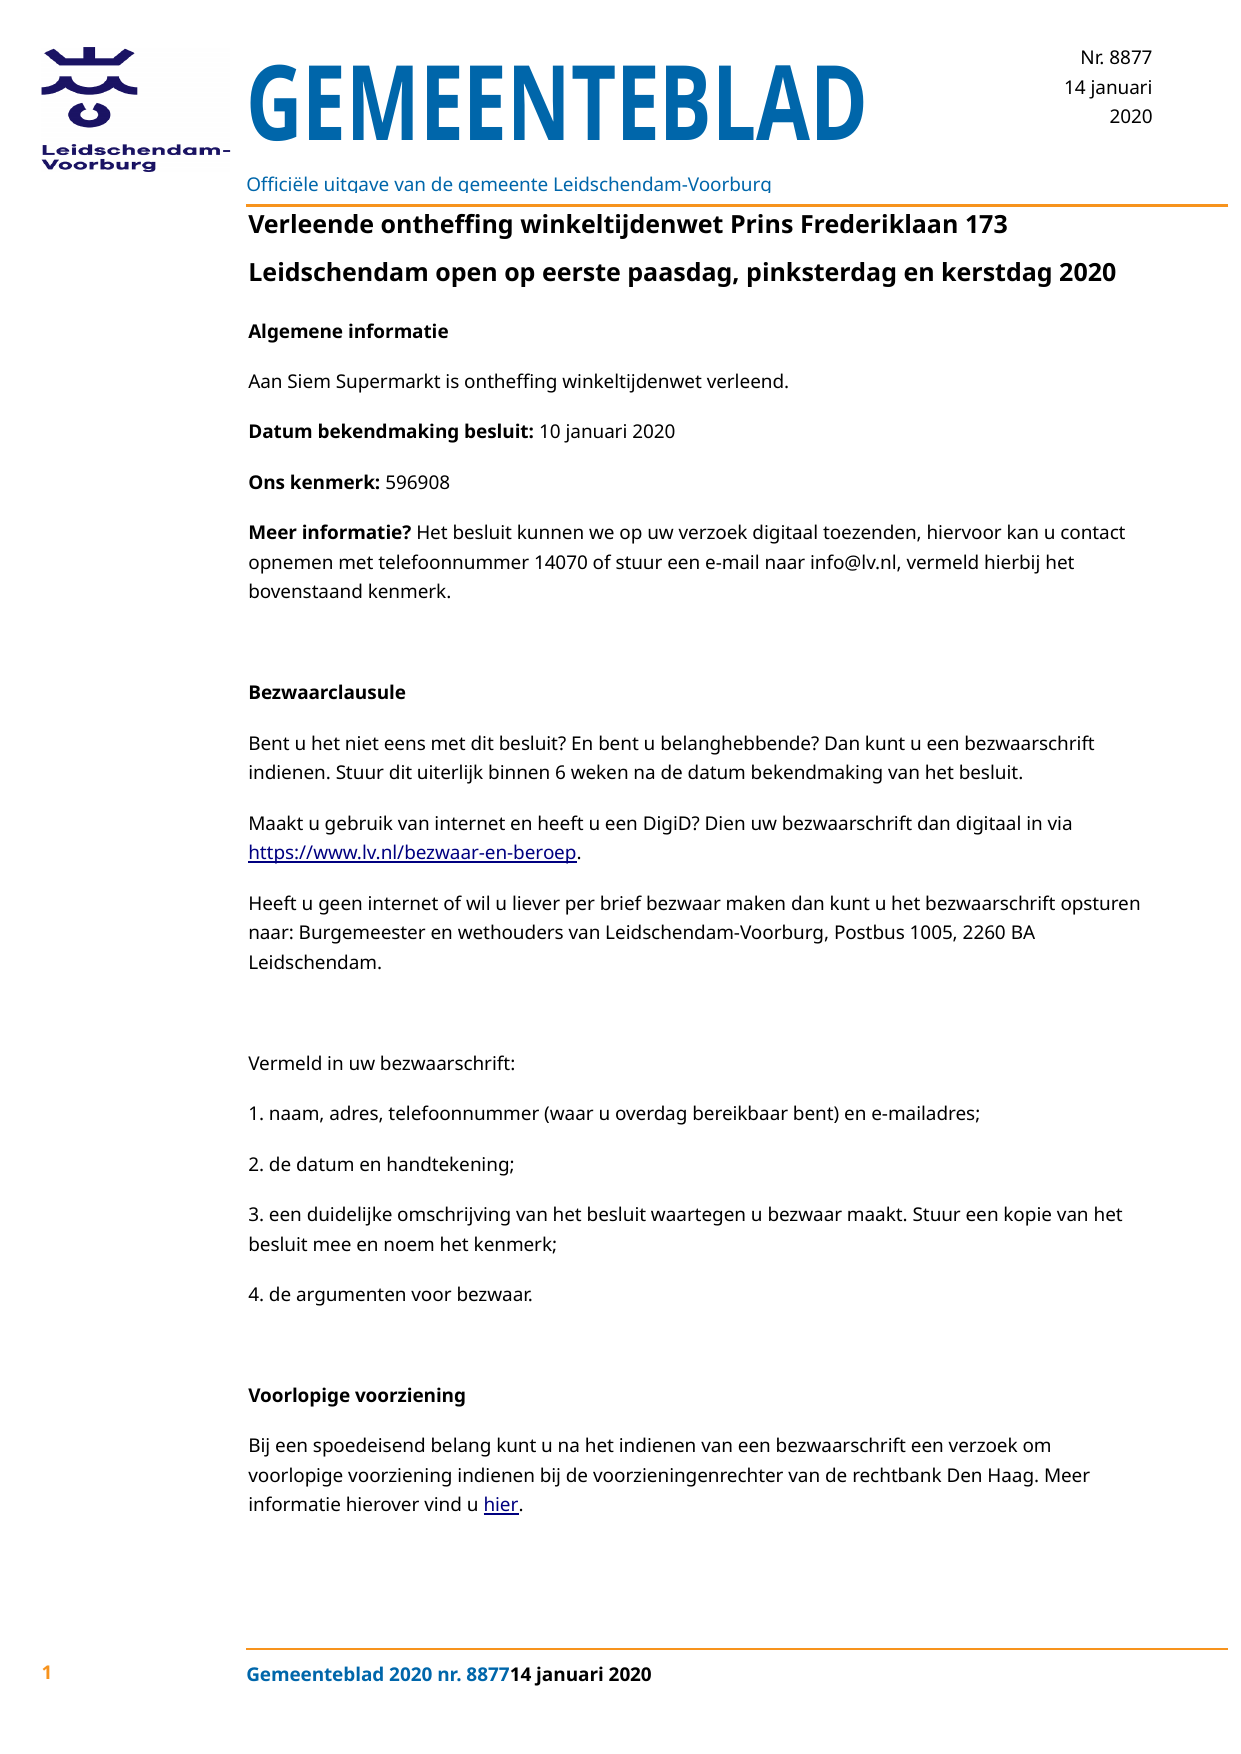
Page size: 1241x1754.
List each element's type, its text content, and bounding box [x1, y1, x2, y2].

text Bij een spoedeisend belang kunt u na het indienen van een bezwaarschrift een verzoek om voorlopige voorziening indienen bij de voorzieningenrechter van de rechtbank Den Haag. Meer informatie hierover vind u hier. [248, 1432, 1152, 1517]
text Algemene informatie [248, 318, 1152, 344]
text Aan Siem Supermarkt is ontheffing winkeltijdenwet verleend. [248, 368, 1152, 394]
picture [41, 47, 231, 172]
text Vermeld in uw bezwaarschrift: [248, 1050, 1152, 1076]
text 2. de datum en handtekening; [248, 1151, 1152, 1177]
text Meer informatie? Het besluit kunnen we op uw verzoek digitaal toezenden, hiervoor kan u contact opnemen met telefoonnummer 14070 of stuur een e-mail naar info@lv.nl, vermeld hierbij het bovenstaand kenmerk. [248, 519, 1152, 604]
text Datum bekendmaking besluit: 10 januari 2020 [248, 419, 1152, 444]
text 1. naam, adres, telefoonnummer (waar u overdag bereikbaar bent) en e-mailadres; [248, 1100, 1152, 1126]
text 4. de argumenten voor bezwaar. [248, 1281, 1152, 1307]
text Maakt u gebruik van internet en heeft u een DigiD? Dien uw bezwaarschrift dan digitaal in via https://www.lv.nl/bezwaar-en-beroep. [248, 810, 1152, 865]
text Voorlopige voorziening [248, 1382, 1152, 1408]
text Heeft u geen internet of wil u liever per brief bezwaar maken dan kunt u het bezwaarschrift opsturen naar: Burgemeester en wethouders van Leidschendam-Voorburg, Postbus 1005, 2260 BA Leidschendam. [248, 890, 1152, 975]
text Bent u het niet eens met dit besluit? En bent u belanghebbende? Dan kunt u een bezwaarschrift indienen. Stuur dit uiterlijk binnen 6 weken na de datum bekendmaking van het besluit. [248, 730, 1152, 785]
text 3. een duidelijke omschrijving van het besluit waartegen u bezwaar maakt. Stuur een kopie van het besluit mee en noem het kenmerk; [248, 1201, 1152, 1257]
text Verleende ontheffing winkeltijdenwet Prins Frederiklaan 173 Leidschendam open op eerste paasdag, pinksterdag en kerstdag 2020 [248, 207, 1152, 288]
text Ons kenmerk: 596908 [248, 469, 1152, 495]
text Bezwaarclausule [248, 679, 1152, 705]
